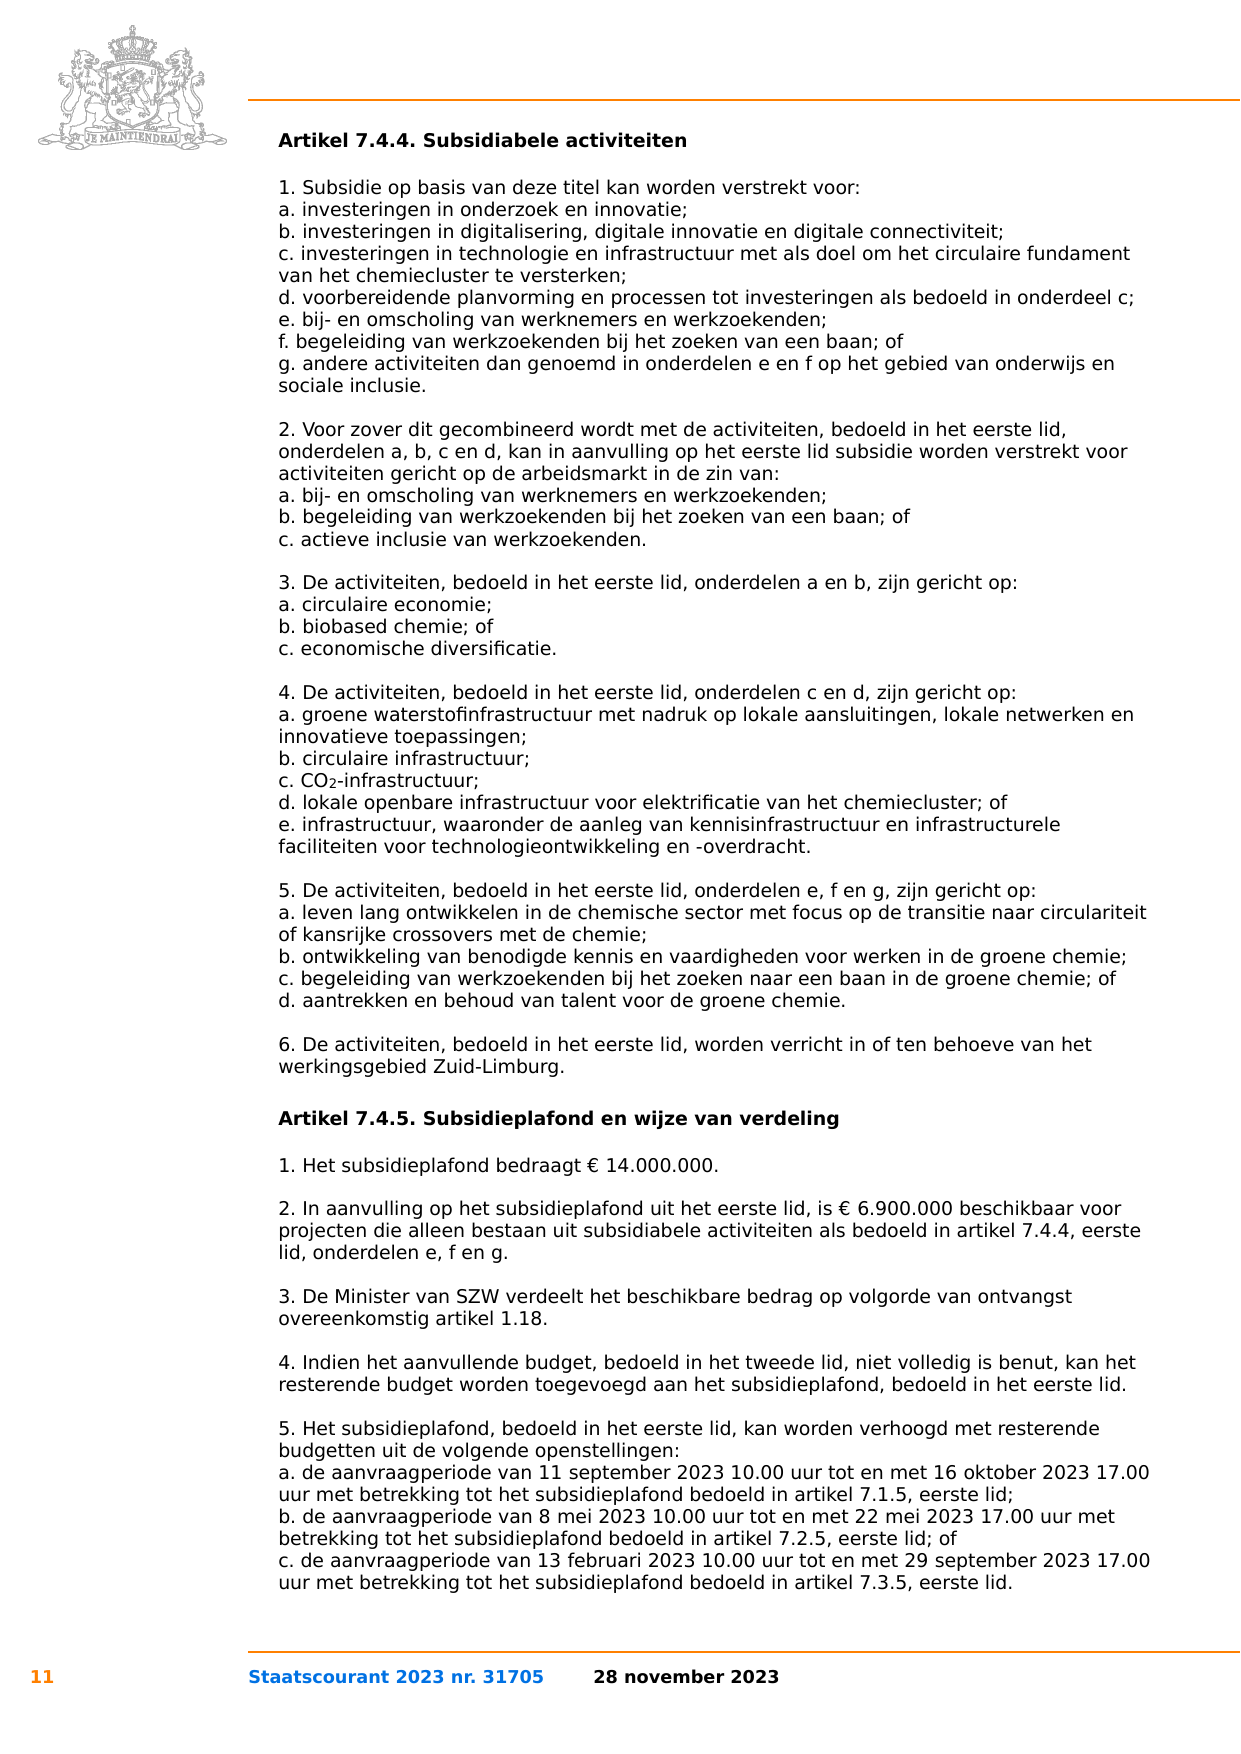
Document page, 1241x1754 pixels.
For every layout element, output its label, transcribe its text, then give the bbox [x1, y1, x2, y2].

text e. infrastructuur, waaronder de aanleg van kennisinfrastructuur en infrastructurele faciliteiten voor technologieontwikkeling en -overdracht. [278, 814, 1163, 858]
text a. circulaire economie; [278, 594, 1163, 616]
text c. economische diversificatie. [278, 638, 1163, 660]
text g. andere activiteiten dan genoemd in onderdelen e en f op het gebied van onderwijs en sociale inclusie. [278, 353, 1163, 397]
text d. voorbereidende planvorming en processen tot investeringen als bedoeld in onderdeel c; [278, 287, 1163, 309]
text c. investeringen in technologie en infrastructuur met als doel om het circulaire fundament van het chemiecluster te versterken; [278, 243, 1163, 287]
text e. bij- en omscholing van werknemers en werkzoekenden; [278, 309, 1163, 331]
text a. bij- en omscholing van werknemers en werkzoekenden; [278, 484, 1163, 506]
text b. circulaire infrastructuur; [278, 748, 1163, 770]
text 2. Voor zover dit gecombineerd wordt met de activiteiten, bedoeld in het eerste lid, onderdelen a, b, c en d, kan in aanvulling op het eerste lid subsidie worden verstrekt voor activiteiten gericht op de arbeidsmarkt in de zin van: [278, 418, 1163, 484]
text b. de aanvraagperiode van 8 mei 2023 10.00 uur tot en met 22 mei 2023 17.00 uur met betrekking tot het subsidieplafond bedoeld in artikel 7.2.5, eerste lid; of [278, 1506, 1163, 1550]
text 6. De activiteiten, bedoeld in het eerste lid, worden verricht in of ten behoeve van het werkingsgebied Zuid-Limburg. [278, 1033, 1163, 1077]
text c. begeleiding van werkzoekenden bij het zoeken naar een baan in de groene chemie; of [278, 968, 1163, 990]
text d. lokale openbare infrastructuur voor elektrificatie van het chemiecluster; of [278, 792, 1163, 814]
text f. begeleiding van werkzoekenden bij het zoeken van een baan; of [278, 331, 1163, 353]
text a. leven lang ontwikkelen in de chemische sector met focus op de transitie naar circulariteit of kansrijke crossovers met de chemie; [278, 902, 1163, 946]
text b. investeringen in digitalisering, digitale innovatie en digitale connectiviteit; [278, 221, 1163, 243]
text 1. Het subsidieplafond bedraagt € 14.000.000. [278, 1154, 1163, 1176]
text b. ontwikkeling van benodigde kennis en vaardigheden voor werken in de groene chemie; [278, 946, 1163, 968]
picture [38, 25, 227, 150]
text 4. De activiteiten, bedoeld in het eerste lid, onderdelen c en d, zijn gericht op: [278, 682, 1163, 704]
text 3. De activiteiten, bedoeld in het eerste lid, onderdelen a en b, zijn gericht op: [278, 572, 1163, 594]
text c. de aanvraagperiode van 13 februari 2023 10.00 uur tot en met 29 september 2023 17.00 uur met betrekking tot het subsidieplafond bedoeld in artikel 7.3.5, eerste lid. [278, 1550, 1163, 1594]
text a. de aanvraagperiode van 11 september 2023 10.00 uur tot en met 16 oktober 2023 17.00 uur met betrekking tot het subsidieplafond bedoeld in artikel 7.1.5, eerste lid; [278, 1462, 1163, 1506]
text 3. De Minister van SZW verdeelt het beschikbare bedrag op volgorde van ontvangst overeenkomstig artikel 1.18. [278, 1286, 1163, 1330]
subtitle Artikel 7.4.4. Subsidiabele activiteiten [278, 130, 1163, 152]
text 1. Subsidie op basis van deze titel kan worden verstrekt voor: [278, 177, 1163, 199]
text a. groene waterstofinfrastructuur met nadruk op lokale aansluitingen, lokale netwerken en innovatieve toepassingen; [278, 704, 1163, 748]
text 2. In aanvulling op het subsidieplafond uit het eerste lid, is € 6.900.000 beschikbaar voor projecten die alleen bestaan uit subsidiabele activiteiten als bedoeld in artikel 7.4.4, eerste lid, onderdelen e, f en g. [278, 1198, 1163, 1264]
text b. begeleiding van werkzoekenden bij het zoeken van een baan; of [278, 506, 1163, 528]
text 5. De activiteiten, bedoeld in het eerste lid, onderdelen e, f en g, zijn gericht op: [278, 880, 1163, 902]
text 5. Het subsidieplafond, bedoeld in het eerste lid, kan worden verhoogd met resterende budgetten uit de volgende openstellingen: [278, 1418, 1163, 1462]
text b. biobased chemie; of [278, 616, 1163, 638]
text 4. Indien het aanvullende budget, bedoeld in het tweede lid, niet volledig is benut, kan het resterende budget worden toegevoegd aan het subsidieplafond, bedoeld in het eerste lid. [278, 1352, 1163, 1396]
text c. CO2-infrastructuur; [278, 770, 1163, 792]
text c. actieve inclusie van werkzoekenden. [278, 528, 1163, 550]
text d. aantrekken en behoud van talent voor de groene chemie. [278, 990, 1163, 1012]
text a. investeringen in onderzoek en innovatie; [278, 199, 1163, 221]
subtitle Artikel 7.4.5. Subsidieplafond en wijze van verdeling [278, 1107, 1163, 1129]
